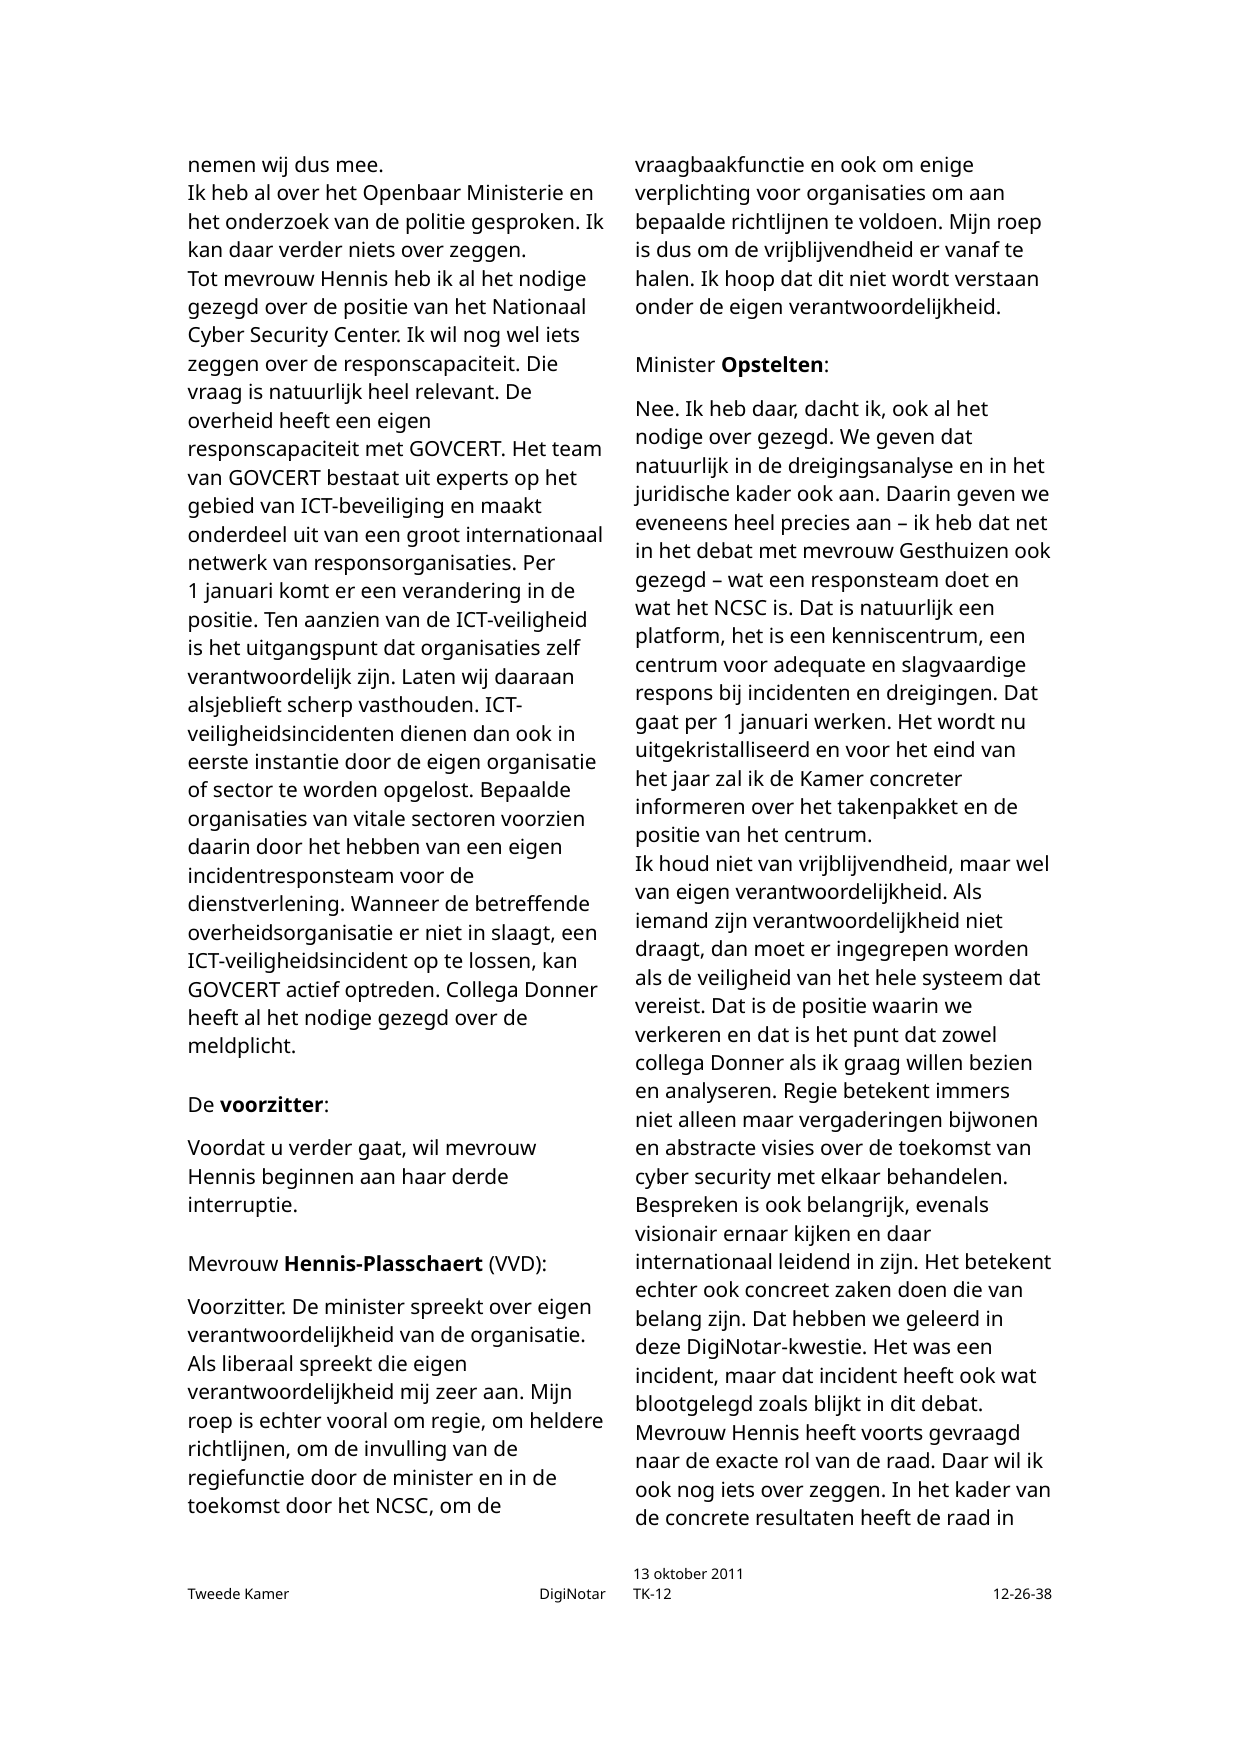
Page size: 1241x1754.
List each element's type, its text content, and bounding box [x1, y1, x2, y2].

text vraagbaakfunctie en ook om enige verplichting voor organisaties om aan bepaalde richtlijnen te voldoen. Mijn roep is dus om de vrijblijvendheid er vanaf te halen. Ik hoop dat dit niet wordt verstaan onder de eigen verantwoordelijkheid. [635, 150, 1053, 321]
text Voorzitter. De minister spreekt over eigen verantwoordelijkheid van de organisatie. Als liberaal spreekt die eigen verantwoordelijkheid mij zeer aan. Mijn roep is echter vooral om regie, om heldere richtlijnen, om de invulling van de regiefunctie door de minister en in de toekomst door het NCSC, om de [187, 1292, 605, 1520]
text Minister Opstelten: [635, 351, 1053, 379]
text Ik heb al over het Openbaar Ministerie en het onderzoek van de politie gesproken. Ik kan daar verder niets over zeggen. [187, 178, 605, 264]
text De voorzitter: [187, 1090, 605, 1118]
text Ik houd niet van vrijblijvendheid, maar wel van eigen verantwoordelijkheid. Als iemand zijn verantwoordelijkheid niet draagt, dan moet er ingegrepen worden als de veiligheid van het hele systeem dat vereist. Dat is de positie waarin we verkeren en dat is het punt dat zowel collega Donner als ik graag willen bezien en analyseren. Regie betekent immers niet alleen maar vergaderingen bijwonen en abstracte visies over de toekomst van cyber security met elkaar behandelen. Bespreken is ook belangrijk, evenals visionair ernaar kijken en daar internationaal leidend in zijn. Het betekent echter ook concreet zaken doen die van belang zijn. Dat hebben we geleerd in deze DigiNotar-kwestie. Het was een incident, maar dat incident heeft ook wat blootgelegd zoals blijkt in dit debat. [635, 849, 1053, 1418]
text Tot mevrouw Hennis heb ik al het nodige gezegd over de positie van het Nationaal Cyber Security Center. Ik wil nog wel iets zeggen over de responscapaciteit. Die vraag is natuurlijk heel relevant. De overheid heeft een eigen responscapaciteit met GOVCERT. Het team van GOVCERT bestaat uit experts op het gebied van ICT-beveiliging en maakt onderdeel uit van een groot internationaal netwerk van responsorganisaties. Per 1 januari komt er een verandering in de positie. Ten aanzien van de ICT-veiligheid is het uitgangspunt dat organisaties zelf verantwoordelijk zijn. Laten wij daaraan alsjeblieft scherp vasthouden. ICT-veiligheidsincidenten dienen dan ook in eerste instantie door de eigen organisatie of sector te worden opgelost. Bepaalde organisaties van vitale sectoren voorzien daarin door het hebben van een eigen incidentresponsteam voor de dienstverlening. Wanneer de betreffende overheidsorganisatie er niet in slaagt, een ICT-veiligheidsincident op te lossen, kan GOVCERT actief optreden. Collega Donner heeft al het nodige gezegd over de meldplicht. [187, 264, 605, 1060]
text Voordat u verder gaat, wil mevrouw Hennis beginnen aan haar derde interruptie. [187, 1133, 605, 1219]
text Mevrouw Hennis-Plasschaert (VVD): [187, 1249, 605, 1277]
text nemen wij dus mee. [187, 150, 605, 178]
text Nee. Ik heb daar, dacht ik, ook al het nodige over gezegd. We geven dat natuurlijk in de dreigingsanalyse en in het juridische kader ook aan. Daarin geven we eveneens heel precies aan – ik heb dat net in het debat met mevrouw Gesthuizen ook gezegd – wat een responsteam doet en wat het NCSC is. Dat is natuurlijk een platform, het is een kenniscentrum, een centrum voor adequate en slagvaardige respons bij incidenten en dreigingen. Dat gaat per 1 januari werken. Het wordt nu uitgekristalliseerd en voor het eind van het jaar zal ik de Kamer concreter informeren over het takenpakket en de positie van het centrum. [635, 394, 1053, 849]
text Mevrouw Hennis heeft voorts gevraagd naar de exacte rol van de raad. Daar wil ik ook nog iets over zeggen. In het kader van de concrete resultaten heeft de raad in [635, 1418, 1053, 1532]
